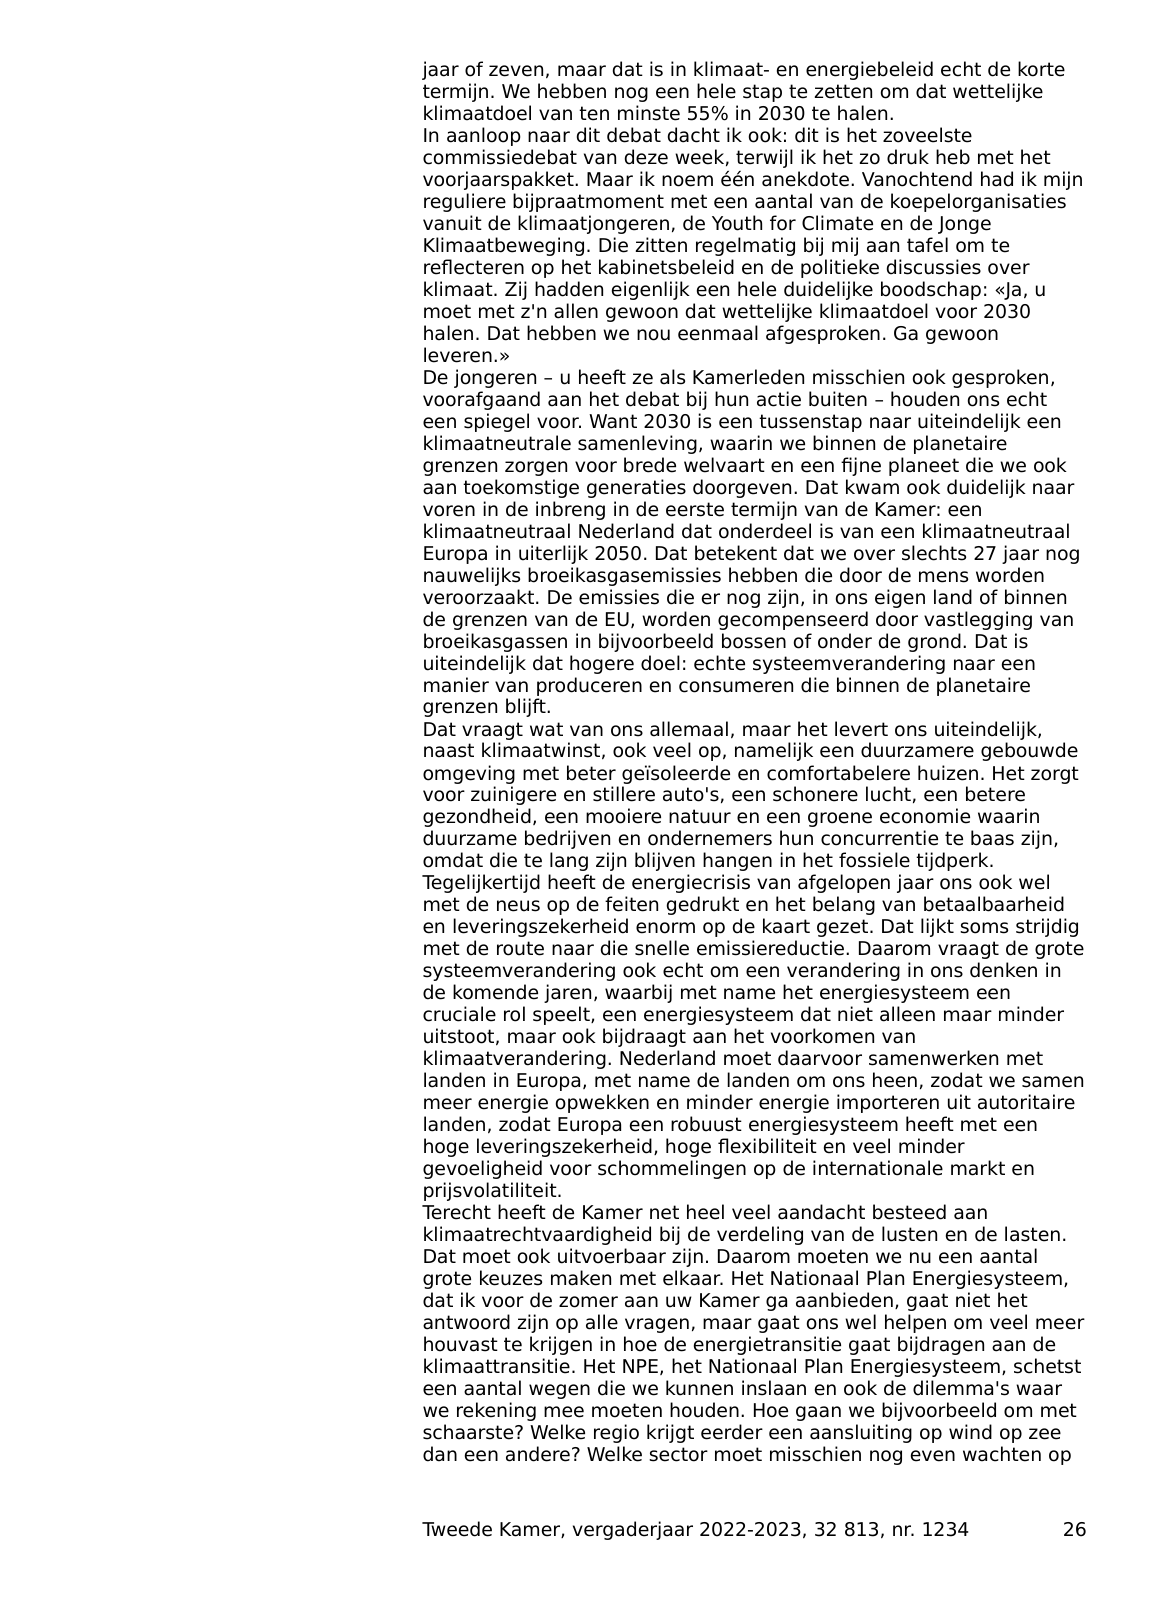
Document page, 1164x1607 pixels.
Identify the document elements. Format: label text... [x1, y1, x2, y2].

text Dat vraagt wat van ons allemaal, maar het levert ons uiteindelijk, naast klimaatwinst, ook veel op, namelijk een duurzamere gebouwde omgeving met beter geïsoleerde en comfortabelere huizen. Het zorgt voor zuinigere en stillere auto's, een schonere lucht, een betere gezondheid, een mooiere natuur en een groene economie waarin duurzame bedrijven en ondernemers hun concurrentie te baas zijn, omdat die te lang zijn blijven hangen in het fossiele tijdperk. [422, 718, 1087, 872]
text In aanloop naar dit debat dacht ik ook: dit is het zoveelste commissiedebat van deze week, terwijl ik het zo druk heb met het voorjaarspakket. Maar ik noem één anekdote. Vanochtend had ik mijn reguliere bijpraatmoment met een aantal van de koepelorganisaties vanuit de klimaatjongeren, de Youth for Climate en de Jonge Klimaatbeweging. Die zitten regelmatig bij mij aan tafel om te reflecteren op het kabinetsbeleid en de politieke discussies over klimaat. Zij hadden eigenlijk een hele duidelijke boodschap: «Ja, u moet met z'n allen gewoon dat wettelijke klimaatdoel voor 2030 halen. Dat hebben we nou eenmaal afgesproken. Ga gewoon leveren.» [422, 125, 1087, 367]
text De jongeren – u heeft ze als Kamerleden misschien ook gesproken, voorafgaand aan het debat bij hun actie buiten – houden ons echt een spiegel voor. Want 2030 is een tussenstap naar uiteindelijk een klimaatneutrale samenleving, waarin we binnen de planetaire grenzen zorgen voor brede welvaart en een fijne planeet die we ook aan toekomstige generaties doorgeven. Dat kwam ook duidelijk naar voren in de inbreng in de eerste termijn van de Kamer: een klimaatneutraal Nederland dat onderdeel is van een klimaatneutraal Europa in uiterlijk 2050. Dat betekent dat we over slechts 27 jaar nog nauwelijks broeikasgasemissies hebben die door de mens worden veroorzaakt. De emissies die er nog zijn, in ons eigen land of binnen de grenzen van de EU, worden gecompenseerd door vastlegging van broeikasgassen in bijvoorbeeld bossen of onder de grond. Dat is uiteindelijk dat hogere doel: echte systeemverandering naar een manier van produceren en consumeren die binnen de planetaire grenzen blijft. [422, 367, 1087, 718]
text Terecht heeft de Kamer net heel veel aandacht besteed aan klimaatrechtvaardigheid bij de verdeling van de lusten en de lasten. Dat moet ook uitvoerbaar zijn. Daarom moeten we nu een aantal grote keuzes maken met elkaar. Het Nationaal Plan Energiesysteem, dat ik voor de zomer aan uw Kamer ga aanbieden, gaat niet het antwoord zijn op alle vragen, maar gaat ons wel helpen om veel meer houvast te krijgen in hoe de energietransitie gaat bijdragen aan de klimaattransitie. Het NPE, het Nationaal Plan Energiesysteem, schetst een aantal wegen die we kunnen inslaan en ook de dilemma's waar we rekening mee moeten houden. Hoe gaan we bijvoorbeeld om met schaarste? Welke regio krijgt eerder een aansluiting op wind op zee dan een andere? Welke sector moet misschien nog even wachten op [422, 1202, 1087, 1466]
text jaar of zeven, maar dat is in klimaat- en energiebeleid echt de korte termijn. We hebben nog een hele stap te zetten om dat wettelijke klimaatdoel van ten minste 55% in 2030 te halen. [422, 59, 1087, 125]
text Tegelijkertijd heeft de energiecrisis van afgelopen jaar ons ook wel met de neus op de feiten gedrukt en het belang van betaalbaarheid en leveringszekerheid enorm op de kaart gezet. Dat lijkt soms strijdig met de route naar die snelle emissiereductie. Daarom vraagt de grote systeemverandering ook echt om een verandering in ons denken in de komende jaren, waarbij met name het energiesysteem een cruciale rol speelt, een energiesysteem dat niet alleen maar minder uitstoot, maar ook bijdraagt aan het voorkomen van klimaatverandering. Nederland moet daarvoor samenwerken met landen in Europa, met name de landen om ons heen, zodat we samen meer energie opwekken en minder energie importeren uit autoritaire landen, zodat Europa een robuust energiesysteem heeft met een hoge leveringszekerheid, hoge flexibiliteit en veel minder gevoeligheid voor schommelingen op de internationale markt en prijsvolatiliteit. [422, 872, 1087, 1202]
